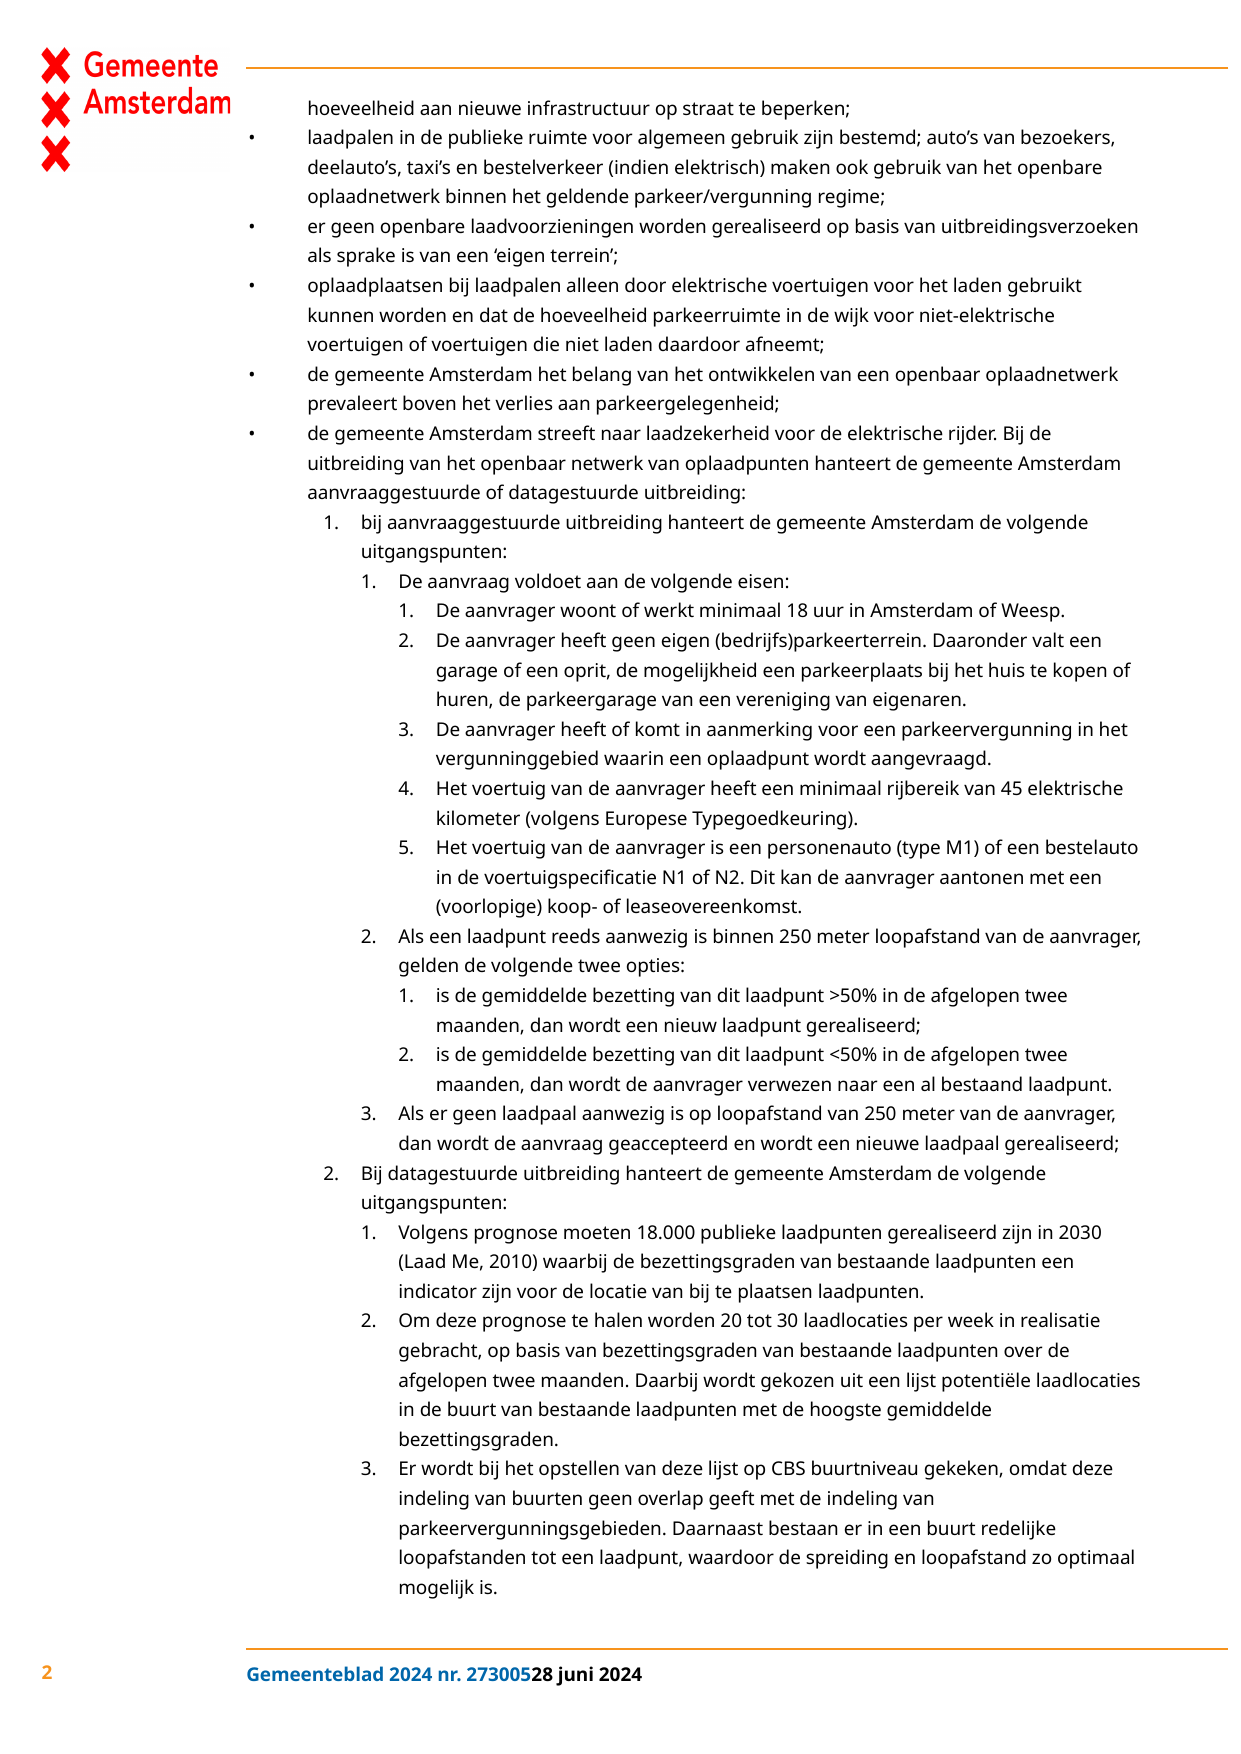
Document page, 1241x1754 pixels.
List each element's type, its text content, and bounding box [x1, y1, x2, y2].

list hoeveelheid aan nieuwe infrastructuur op straat te beperken; [248, 95, 1152, 121]
list er geen openbare laadvoorzieningen worden gerealiseerd op basis van uitbreidingsverzoeken als sprake is van een ‘eigen terrein’; [248, 213, 1152, 268]
list de gemeente Amsterdam streeft naar laadzekerheid voor de elektrische rijder. Bij de uitbreiding van het openbaar netwerk van oplaadpunten hanteert de gemeente Amsterdam aanvraaggestuurde of datagestuurde uitbreiding: [248, 420, 1152, 505]
list Er wordt bij het opstellen van deze lijst op CBS buurtniveau gekeken, omdat deze indeling van buurten geen overlap geeft met de indeling van parkeervergunningsgebieden. Daarnaast bestaan er in een buurt redelijke loopafstanden tot een laadpunt, waardoor de spreiding en loopafstand zo optimaal mogelijk is. [361, 1456, 1152, 1600]
list Bij datagestuurde uitbreiding hanteert de gemeente Amsterdam de volgende uitgangspunten: [323, 1160, 1152, 1215]
list bij aanvraaggestuurde uitbreiding hanteert de gemeente Amsterdam de volgende uitgangspunten: [323, 509, 1152, 564]
picture [41, 47, 231, 172]
list Volgens prognose moeten 18.000 publieke laadpunten gerealiseerd zijn in 2030 (Laad Me, 2010) waarbij de bezettingsgraden van bestaande laadpunten een indicator zijn voor de locatie van bij te plaatsen laadpunten. [361, 1219, 1152, 1304]
list De aanvrager woont of werkt minimaal 18 uur in Amsterdam of Weesp. [398, 598, 1152, 623]
list Om deze prognose te halen worden 20 tot 30 laadlocaties per week in realisatie gebracht, op basis van bezettingsgraden van bestaande laadpunten over de afgelopen twee maanden. Daarbij wordt gekozen uit een lijst potentiële laadlocaties in de buurt van bestaande laadpunten met de hoogste gemiddelde bezettingsgraden. [361, 1308, 1152, 1452]
list oplaadplaatsen bij laadpalen alleen door elektrische voertuigen voor het laden gebruikt kunnen worden en dat de hoeveelheid parkeerruimte in de wijk voor niet-elektrische voertuigen of voertuigen die niet laden daardoor afneemt; [248, 272, 1152, 357]
list de gemeente Amsterdam het belang van het ontwikkelen van een openbaar oplaadnetwerk prevaleert boven het verlies aan parkeergelegenheid; [248, 361, 1152, 416]
list De aanvrager heeft geen eigen (bedrijfs)parkeerterrein. Daaronder valt een garage of een oprit, de mogelijkheid een parkeerplaats bij het huis te kopen of huren, de parkeergarage van een vereniging van eigenaren. [398, 627, 1152, 712]
list De aanvraag voldoet aan de volgende eisen: [361, 568, 1152, 594]
list is de gemiddelde bezetting van dit laadpunt >50% in de afgelopen twee maanden, dan wordt een nieuw laadpunt gerealiseerd; [398, 982, 1152, 1038]
list is de gemiddelde bezetting van dit laadpunt <50% in de afgelopen twee maanden, dan wordt de aanvrager verwezen naar een al bestaand laadpunt. [398, 1041, 1152, 1097]
list Het voertuig van de aanvrager heeft een minimaal rijbereik van 45 elektrische kilometer (volgens Europese Typegoedkeuring). [398, 775, 1152, 831]
list Het voertuig van de aanvrager is een personenauto (type M1) of een bestelauto in de voertuigspecificatie N1 of N2. Dit kan de aanvrager aantonen met een (voorlopige) koop- of leaseovereenkomst. [398, 834, 1152, 919]
list De aanvrager heeft of komt in aanmerking voor een parkeervergunning in het vergunninggebied waarin een oplaadpunt wordt aangevraagd. [398, 716, 1152, 771]
list Als er geen laadpaal aanwezig is op loopafstand van 250 meter van de aanvrager, dan wordt de aanvraag geaccepteerd en wordt een nieuwe laadpaal gerealiseerd; [361, 1101, 1152, 1156]
list laadpalen in de publieke ruimte voor algemeen gebruik zijn bestemd; auto’s van bezoekers, deelauto’s, taxi’s en bestelverkeer (indien elektrisch) maken ook gebruik van het openbare oplaadnetwerk binnen het geldende parkeer/vergunning regime; [248, 124, 1152, 209]
list Als een laadpunt reeds aanwezig is binnen 250 meter loopafstand van de aanvrager, gelden de volgende twee opties: [361, 923, 1152, 978]
